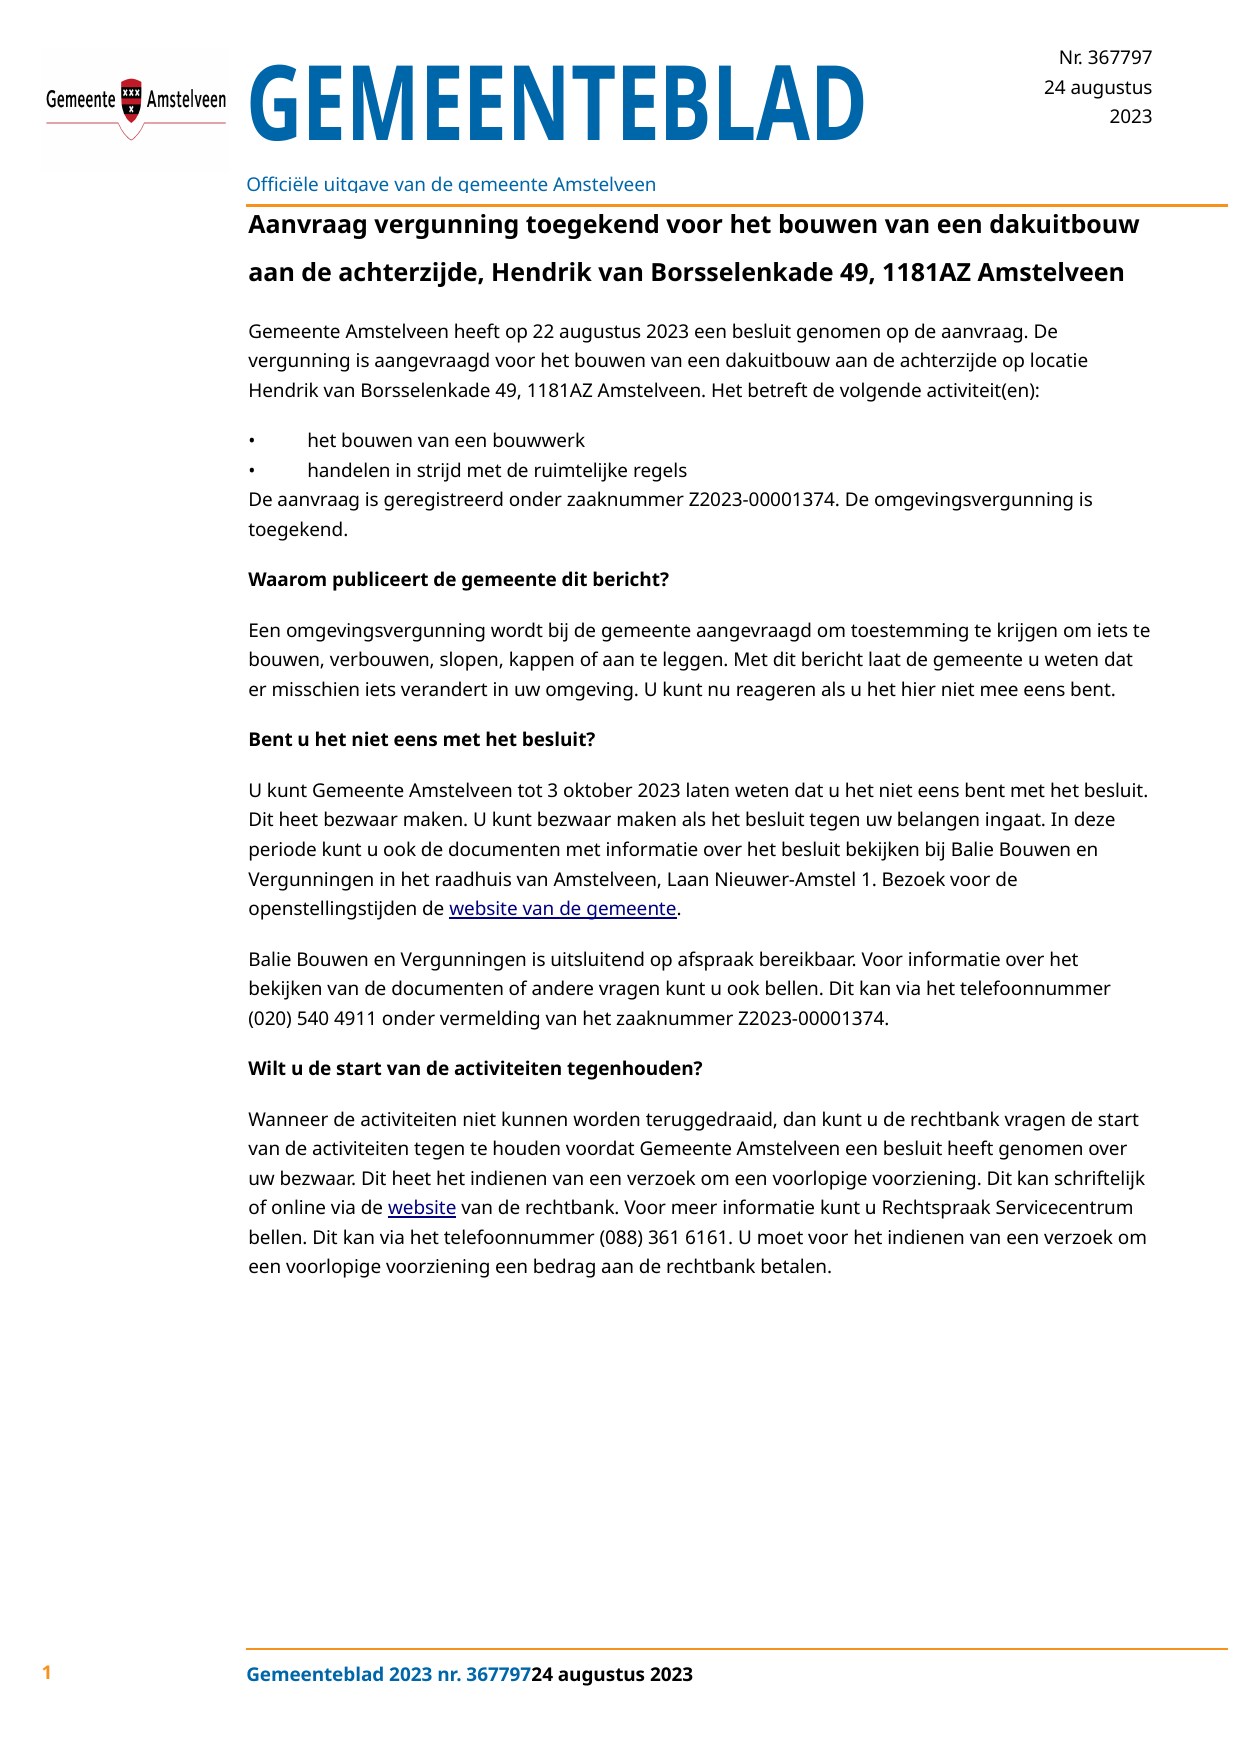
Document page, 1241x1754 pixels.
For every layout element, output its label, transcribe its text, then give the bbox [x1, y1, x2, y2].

text Aanvraag vergunning toegekend voor het bouwen van een dakuitbouw aan de achterzijde, Hendrik van Borsselenkade 49, 1181AZ Amstelveen [248, 207, 1152, 288]
text U kunt Gemeente Amstelveen tot 3 oktober 2023 laten weten dat u het niet eens bent met het besluit. Dit heet bezwaar maken. U kunt bezwaar maken als het besluit tegen uw belangen ingaat. In deze periode kunt u ook de documenten met informatie over het besluit bekijken bij Balie Bouwen en Vergunningen in het raadhuis van Amstelveen, Laan Nieuwer-Amstel 1. Bezoek voor de openstellingstijden de website van de gemeente. [248, 777, 1152, 921]
text Wanneer de activiteiten niet kunnen worden teruggedraaid, dan kunt u de rechtbank vragen de start van de activiteiten tegen te houden voordat Gemeente Amstelveen een besluit heeft genomen over uw bezwaar. Dit heet het indienen van een verzoek om een voorlopige voorziening. Dit kan schriftelijk of online via de website van de rechtbank. Voor meer informatie kunt u Rechtspraak Servicecentrum bellen. Dit kan via het telefoonnummer (088) 361 6161. U moet voor het indienen van een verzoek om een voorlopige voorziening een bedrag aan de rechtbank betalen. [248, 1106, 1152, 1279]
list handelen in strijd met de ruimtelijke regels [248, 457, 1152, 483]
text De aanvraag is geregistreerd onder zaaknummer Z2023-00001374. De omgevingsvergunning is toegekend. [248, 487, 1152, 542]
text Gemeente Amstelveen heeft op 22 augustus 2023 een besluit genomen op de aanvraag. De vergunning is aangevraagd voor het bouwen van een dakuitbouw aan de achterzijde op locatie Hendrik van Borsselenkade 49, 1181AZ Amstelveen. Het betreft de volgende activiteit(en): [248, 318, 1152, 403]
text Wilt u de start van de activiteiten tegenhouden? [248, 1055, 1152, 1081]
text Balie Bouwen en Vergunningen is uitsluitend op afspraak bereikbaar. Voor informatie over het bekijken van de documenten of andere vragen kunt u ook bellen. Dit kan via het telefoonnummer (020) 540 4911 onder vermelding van het zaaknummer Z2023-00001374. [248, 946, 1152, 1031]
text Waarom publiceert de gemeente dit bericht? [248, 567, 1152, 592]
text Bent u het niet eens met het besluit? [248, 727, 1152, 752]
picture [41, 47, 231, 172]
list het bouwen van een bouwwerk [248, 427, 1152, 453]
text Een omgevingsvergunning wordt bij de gemeente aangevraagd om toestemming te krijgen om iets te bouwen, verbouwen, slopen, kappen of aan te leggen. Met dit bericht laat de gemeente u weten dat er misschien iets verandert in uw omgeving. U kunt nu reageren als u het hier niet mee eens bent. [248, 617, 1152, 702]
